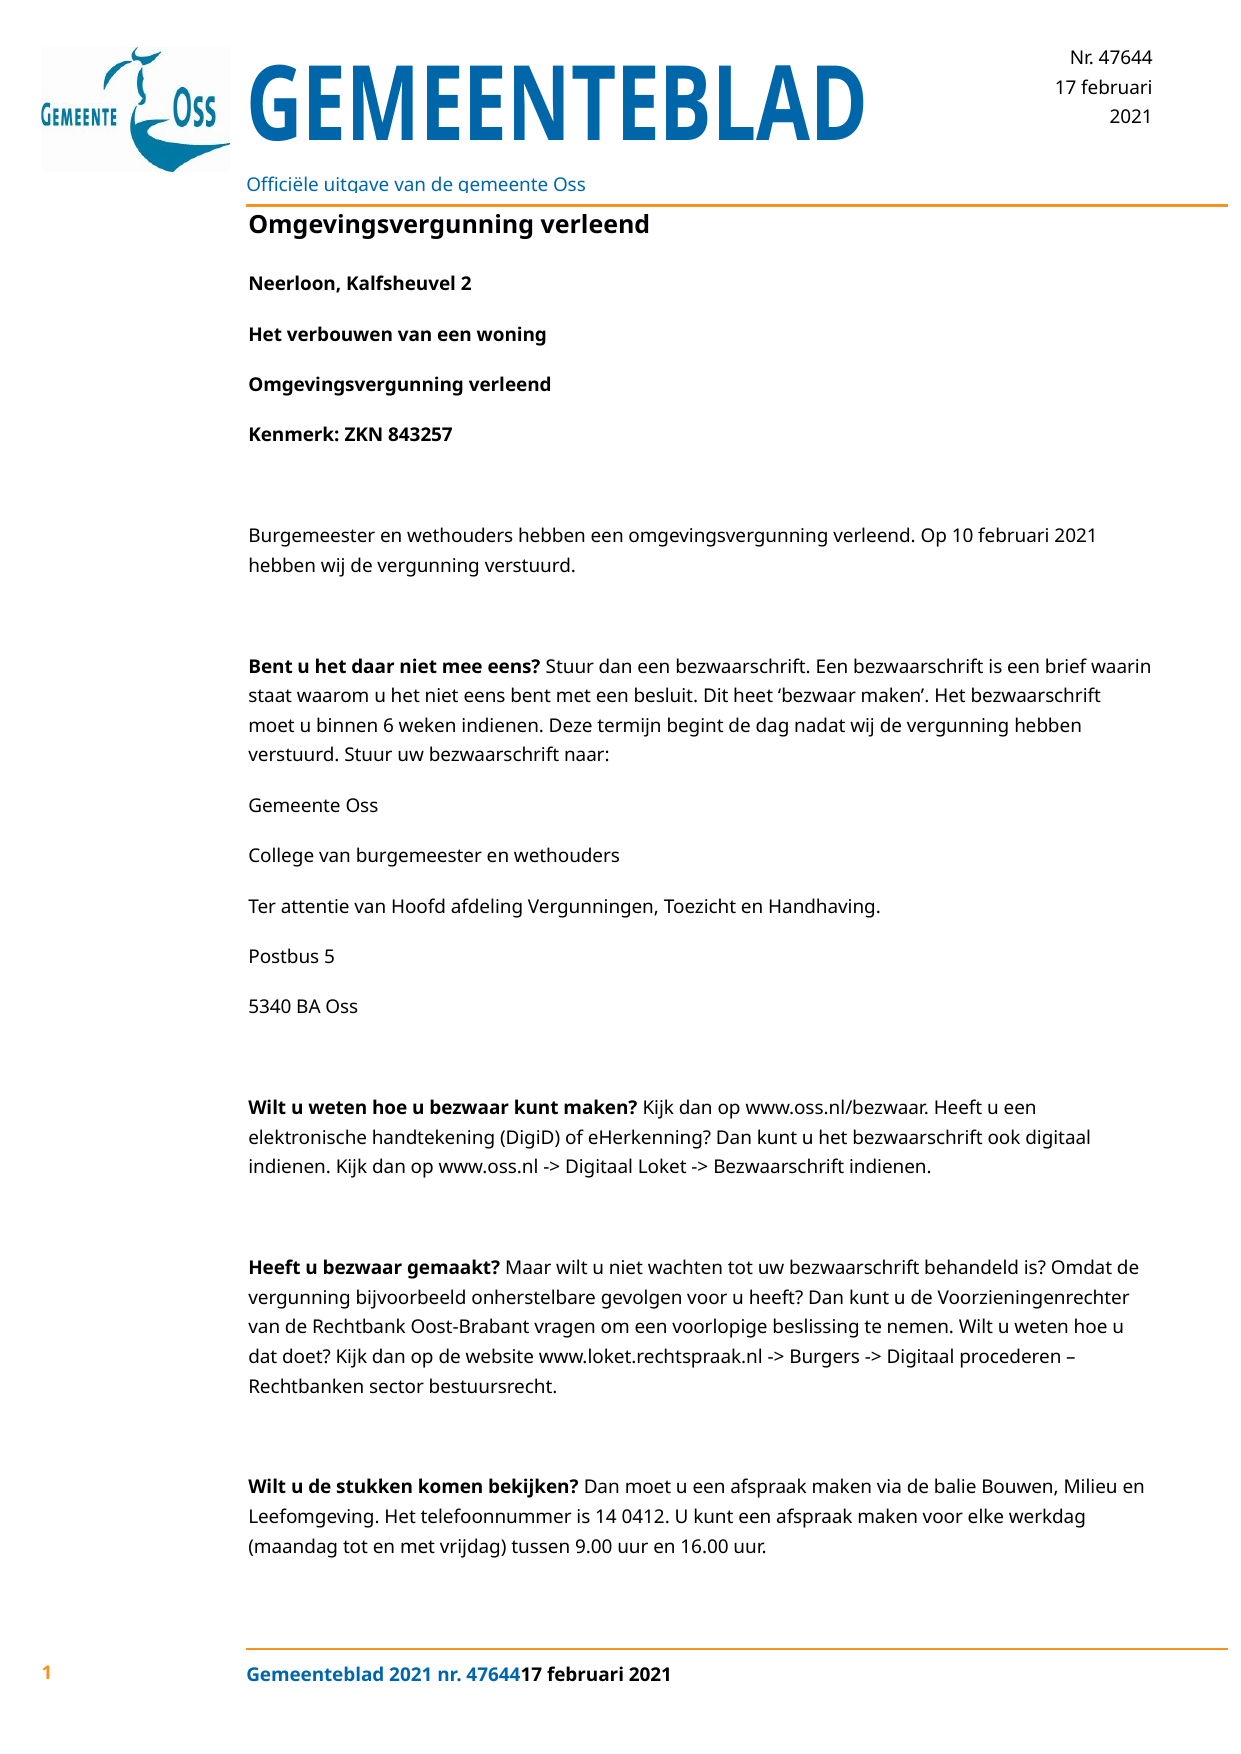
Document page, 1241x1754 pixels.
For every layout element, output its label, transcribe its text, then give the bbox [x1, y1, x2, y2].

text Neerloon, Kalfsheuvel 2 [248, 270, 1152, 296]
text 5340 BA Oss [248, 994, 1152, 1019]
text Kenmerk: ZKN 843257 [248, 422, 1152, 447]
text Omgevingsvergunning verleend [248, 207, 1152, 241]
picture [41, 47, 231, 172]
text Het verbouwen van een woning [248, 321, 1152, 346]
text Postbus 5 [248, 943, 1152, 969]
text Wilt u de stukken komen bekijken? Dan moet u een afspraak maken via de balie Bouwen, Milieu en Leefomgeving. Het telefoonnummer is 14 0412. U kunt een afspraak maken voor elke werkdag (maandag tot en met vrijdag) tussen 9.00 uur en 16.00 uur. [248, 1474, 1152, 1558]
text Gemeente Oss [248, 792, 1152, 818]
text Ter attentie van Hoofd afdeling Vergunningen, Toezicht en Handhaving. [248, 893, 1152, 918]
text College van burgemeester en wethouders [248, 842, 1152, 868]
text Omgevingsvergunning verleend [248, 371, 1152, 397]
text Wilt u weten hoe u bezwaar kunt maken? Kijk dan op www.oss.nl/bezwaar. Heeft u een elektronische handtekening (DigiD) of eHerkenning? Dan kunt u het bezwaarschrift ook digitaal indienen. Kijk dan op www.oss.nl -> Digitaal Loket -> Bezwaarschrift indienen. [248, 1094, 1152, 1179]
text Heeft u bezwaar gemaakt? Maar wilt u niet wachten tot uw bezwaarschrift behandeld is? Omdat de vergunning bijvoorbeeld onherstelbare gevolgen voor u heeft? Dan kunt u de Voorzieningenrechter van de Rechtbank Oost-Brabant vragen om een voorlopige beslissing te nemen. Wilt u weten hoe u dat doet? Kijk dan op de website www.loket.rechtspraak.nl -> Burgers -> Digitaal procederen – Rechtbanken sector bestuursrecht. [248, 1254, 1152, 1398]
text Burgemeester en wethouders hebben een omgevingsvergunning verleend. Op 10 februari 2021 hebben wij de vergunning verstuurd. [248, 522, 1152, 578]
text Bent u het daar niet mee eens? Stuur dan een bezwaarschrift. Een bezwaarschrift is een brief waarin staat waarom u het niet eens bent met een besluit. Dit heet ‘bezwaar maken’. Het bezwaarschrift moet u binnen 6 weken indienen. Deze termijn begint de dag nadat wij de vergunning hebben verstuurd. Stuur uw bezwaarschrift naar: [248, 653, 1152, 767]
